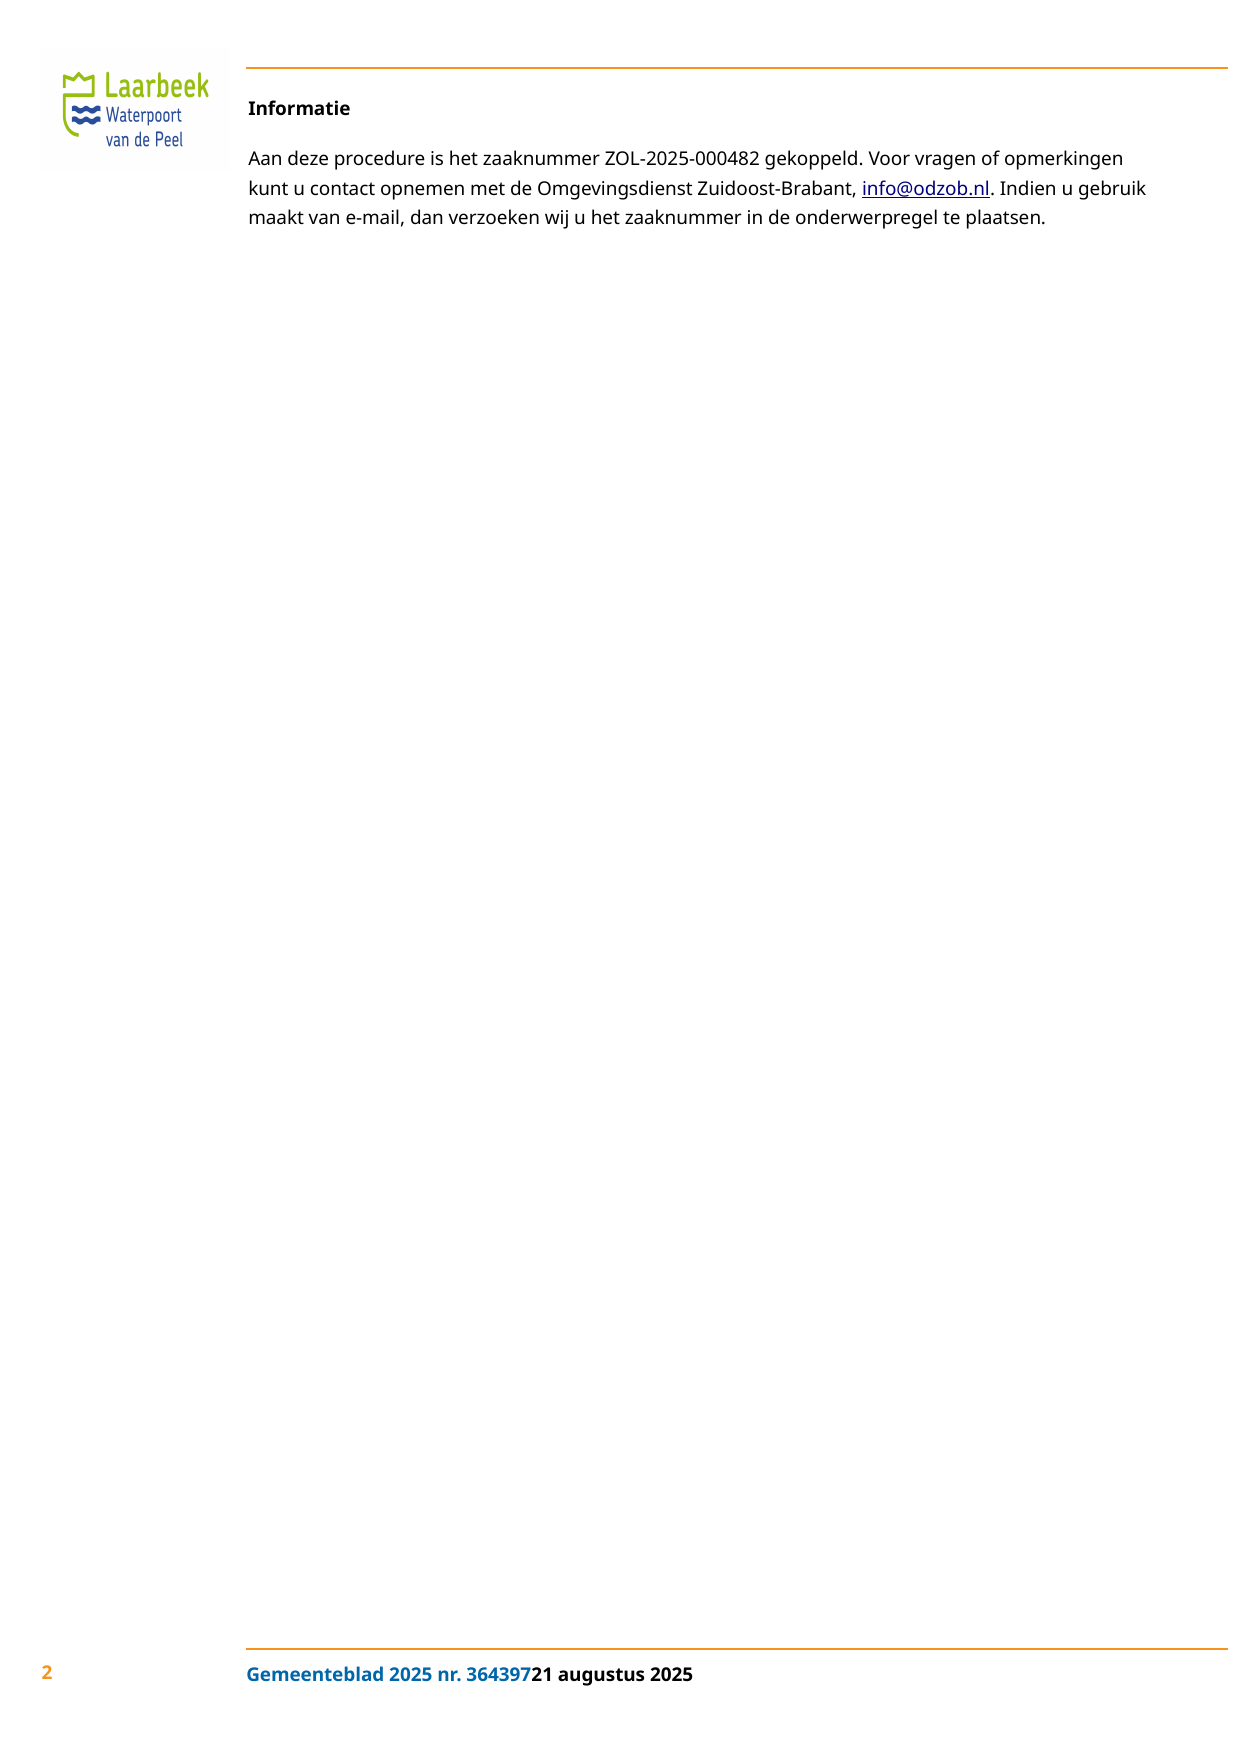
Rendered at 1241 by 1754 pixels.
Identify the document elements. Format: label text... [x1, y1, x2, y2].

picture [41, 47, 231, 172]
text Aan deze procedure is het zaaknummer ZOL-2025-000482 gekoppeld. Voor vragen of opmerkingen kunt u contact opnemen met de Omgevingsdienst Zuidoost-Brabant, info@odzob.nl. Indien u gebruik maakt van e-mail, dan verzoeken wij u het zaaknummer in de onderwerpregel te plaatsen. [248, 145, 1152, 230]
text Informatie [248, 95, 1152, 121]
